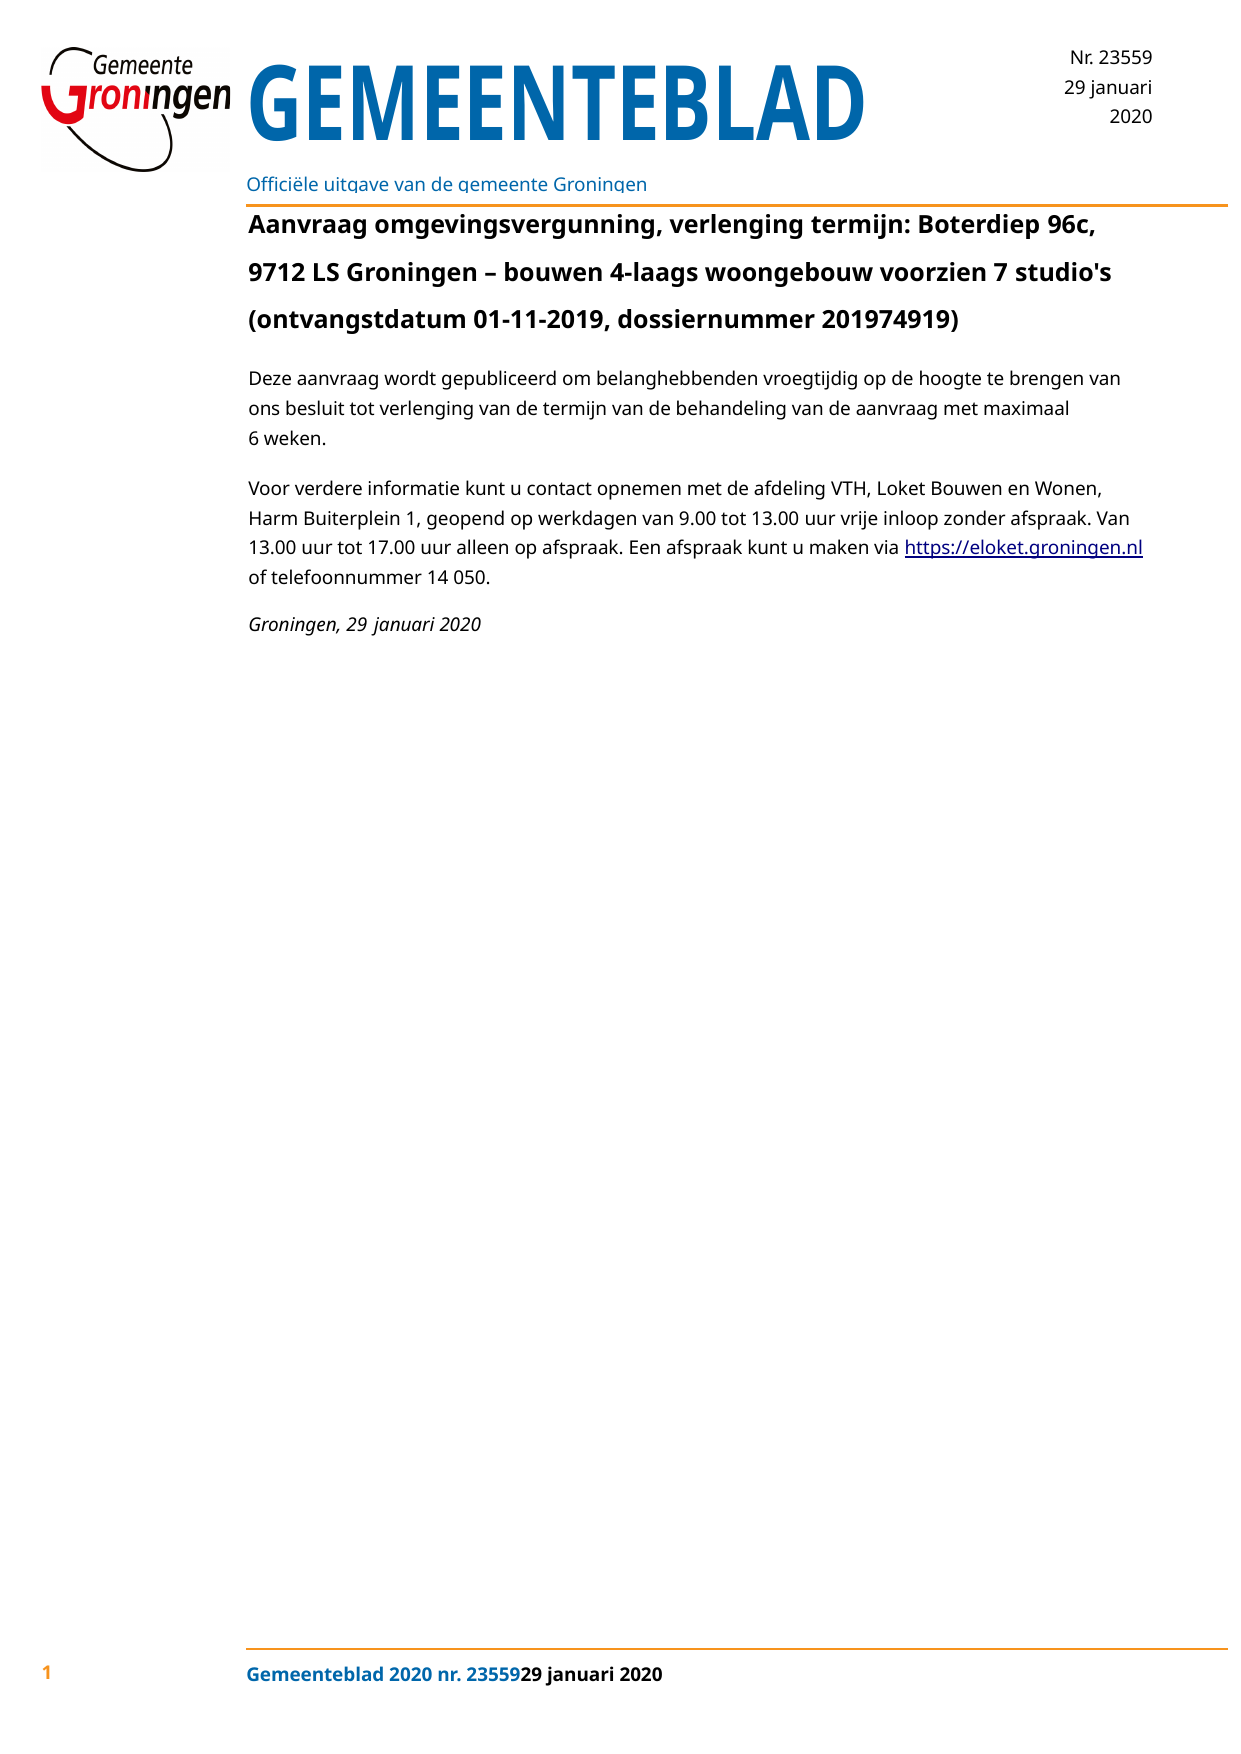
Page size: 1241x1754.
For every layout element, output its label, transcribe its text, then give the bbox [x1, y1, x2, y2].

text Deze aanvraag wordt gepubliceerd om belanghebbenden vroegtijdig op de hoogte te brengen van ons besluit tot verlenging van de termijn van de behandeling van de aanvraag met maximaal 6 weken. [248, 366, 1152, 450]
text Aanvraag omgevingsvergunning, verlenging termijn: Boterdiep 96c, 9712 LS Groningen – bouwen 4-laags woongebouw voorzien 7 studio's (ontvangstdatum 01-11-2019, dossiernummer 201974919) [248, 207, 1152, 336]
text Voor verdere informatie kunt u contact opnemen met de afdeling VTH, Loket Bouwen en Wonen, Harm Buiterplein 1, geopend op werkdagen van 9.00 tot 13.00 uur vrije inloop zonder afspraak. Van 13.00 uur tot 17.00 uur alleen op afspraak. Een afspraak kunt u maken via https://eloket.groningen.nl of telefoonnummer 14 050. [248, 475, 1152, 589]
text Groningen, 29 januari 2020 [248, 612, 1152, 637]
picture [41, 47, 231, 172]
